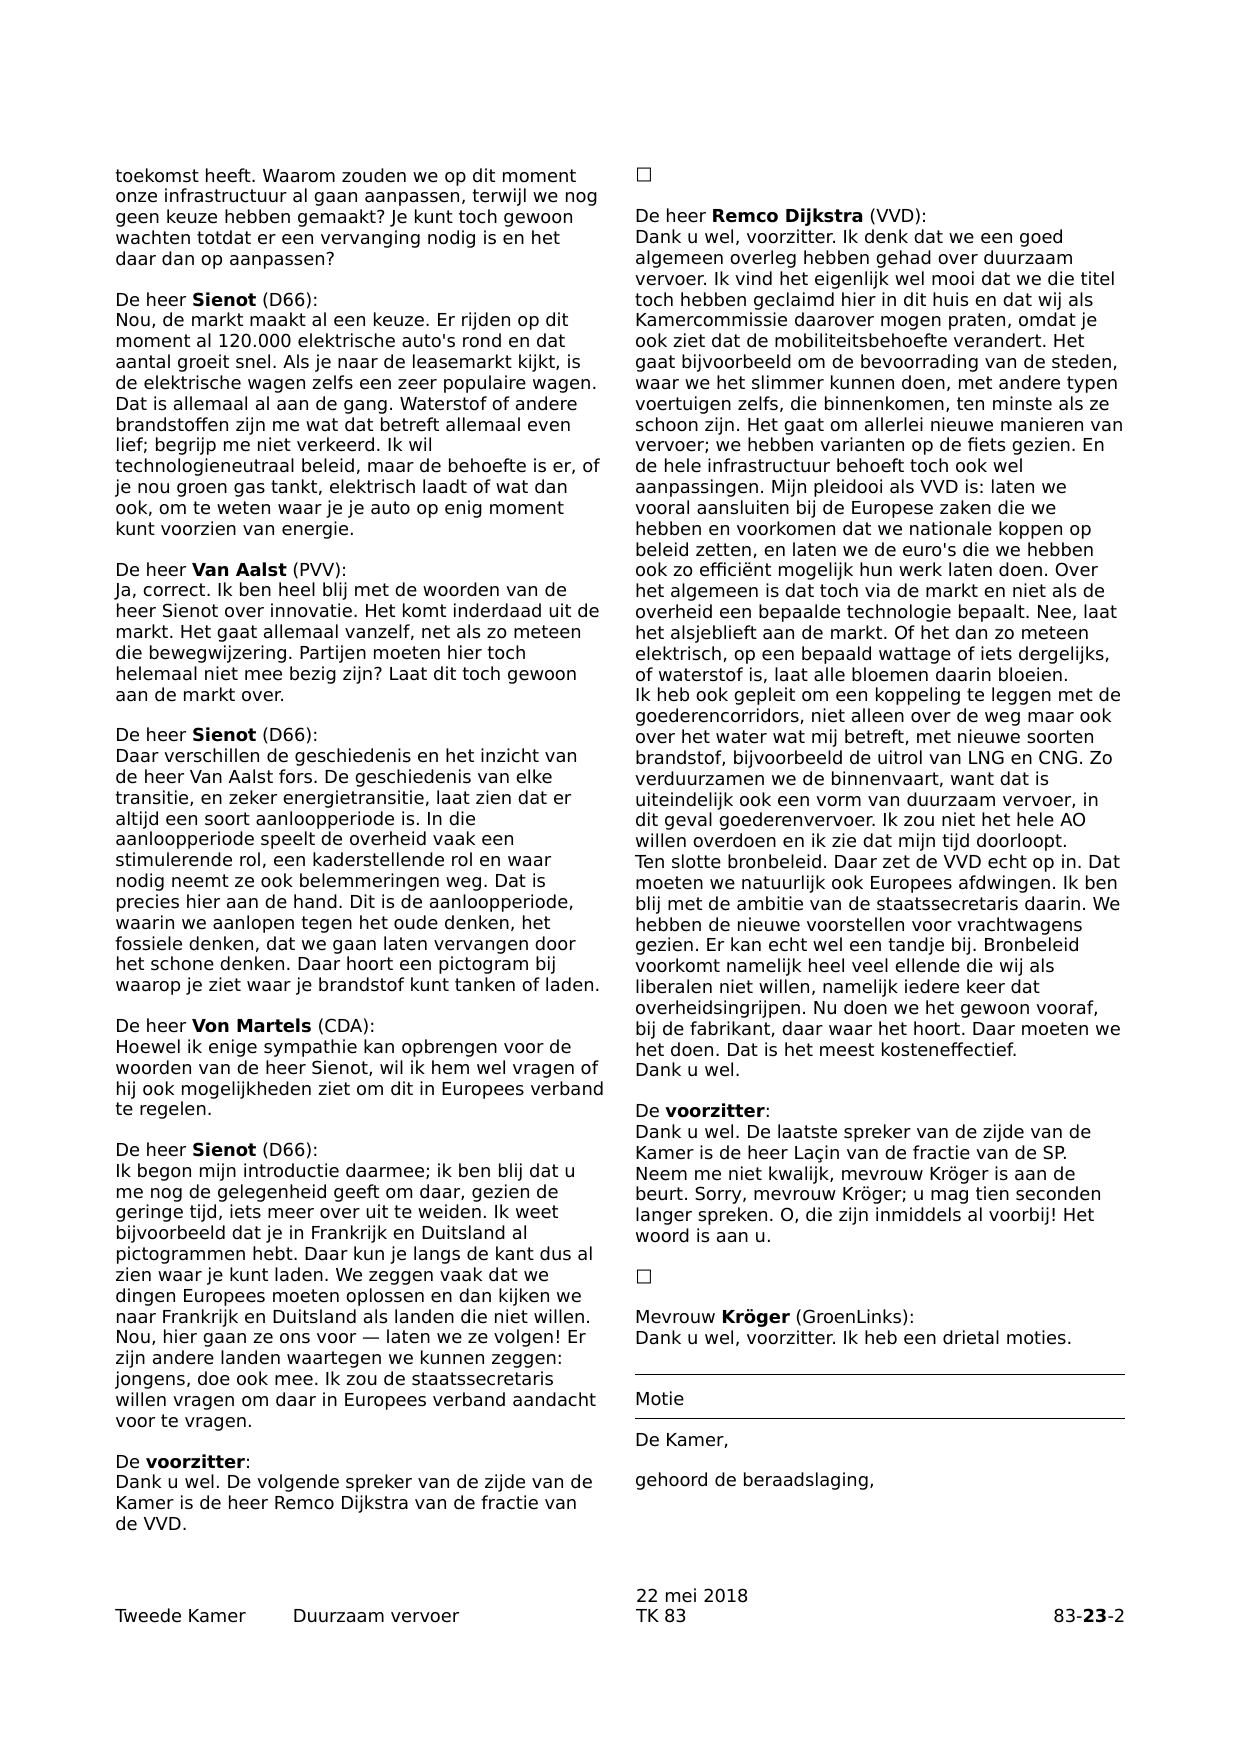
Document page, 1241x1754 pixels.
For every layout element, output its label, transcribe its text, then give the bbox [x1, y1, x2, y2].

text De voorzitter: [115, 1451, 605, 1472]
text ⬜ [635, 165, 1125, 186]
text Dank u wel. [635, 1060, 1125, 1081]
text Ten slotte bronbeleid. Daar zet de VVD echt op in. Dat moeten we natuurlijk ook Europees afdwingen. Ik ben blij met de ambitie van de staatssecretaris daarin. We hebben de nieuwe voorstellen voor vrachtwagens gezien. Er kan echt wel een tandje bij. Bronbeleid voorkomt namelijk heel veel ellende die wij als liberalen niet willen, namelijk iedere keer dat overheidsingrijpen. Nu doen we het gewoon vooraf, bij de fabrikant, daar waar het hoort. Daar moeten we het doen. Dat is het meest kosteneffectief. [635, 852, 1125, 1060]
text Ja, correct. Ik ben heel blij met de woorden van de heer Sienot over innovatie. Het komt inderdaad uit de markt. Het gaat allemaal vanzelf, net als zo meteen die bewegwijzering. Partijen moeten hier toch helemaal niet mee bezig zijn? Laat dit toch gewoon aan de markt over. [115, 580, 605, 705]
text Ik heb ook gepleit om een koppeling te leggen met de goederencorridors, niet alleen over de weg maar ook over het water wat mij betreft, met nieuwe soorten brandstof, bijvoorbeeld de uitrol van LNG en CNG. Zo verduurzamen we de binnenvaart, want dat is uiteindelijk ook een vorm van duurzaam vervoer, in dit geval goederenvervoer. Ik zou niet het hele AO willen overdoen en ik zie dat mijn tijd doorloopt. [635, 685, 1125, 852]
text Dank u wel, voorzitter. Ik denk dat we een goed algemeen overleg hebben gehad over duurzaam vervoer. Ik vind het eigenlijk wel mooi dat we die titel toch hebben geclaimd hier in dit huis en dat wij als Kamercommissie daarover mogen praten, omdat je ook ziet dat de mobiliteitsbehoefte verandert. Het gaat bijvoorbeeld om de bevoorrading van de steden, waar we het slimmer kunnen doen, met andere typen voertuigen zelfs, die binnenkomen, ten minste als ze schoon zijn. Het gaat om allerlei nieuwe manieren van vervoer; we hebben varianten op de fiets gezien. En de hele infrastructuur behoeft toch ook wel aanpassingen. Mijn pleidooi als VVD is: laten we vooral aansluiten bij de Europese zaken die we hebben en voorkomen dat we nationale koppen op beleid zetten, en laten we de euro's die we hebben ook zo efficiënt mogelijk hun werk laten doen. Over het algemeen is dat toch via de markt en niet als de overheid een bepaalde technologie bepaalt. Nee, laat het alsjeblieft aan de markt. Of het dan zo meteen elektrisch, op een bepaald wattage of iets dergelijks, of waterstof is, laat alle bloemen daarin bloeien. [635, 227, 1125, 685]
text Motie [635, 1389, 1125, 1409]
text Dank u wel. De laatste spreker van de zijde van de Kamer is de heer Laçin van de fractie van de SP. Neem me niet kwalijk, mevrouw Kröger is aan de beurt. Sorry, mevrouw Kröger; u mag tien seconden langer spreken. O, die zijn inmiddels al voorbij! Het woord is aan u. [635, 1122, 1125, 1247]
text Daar verschillen de geschiedenis en het inzicht van de heer Van Aalst fors. De geschiedenis van elke transitie, en zeker energietransitie, laat zien dat er altijd een soort aanloopperiode is. In die aanloopperiode speelt de overheid vaak een stimulerende rol, een kaderstellende rol en waar nodig neemt ze ook belemmeringen weg. Dat is precies hier aan de hand. Dit is de aanloopperiode, waarin we aanlopen tegen het oude denken, het fossiele denken, dat we gaan laten vervangen door het schone denken. Daar hoort een pictogram bij waarop je ziet waar je brandstof kunt tanken of laden. [115, 746, 605, 996]
text Ik begon mijn introductie daarmee; ik ben blij dat u me nog de gelegenheid geeft om daar, gezien de geringe tijd, iets meer over uit te weiden. Ik weet bijvoorbeeld dat je in Frankrijk en Duitsland al pictogrammen hebt. Daar kun je langs de kant dus al zien waar je kunt laden. We zeggen vaak dat we dingen Europees moeten oplossen en dan kijken we naar Frankrijk en Duitsland als landen die niet willen. Nou, hier gaan ze ons voor — laten we ze volgen! Er zijn andere landen waartegen we kunnen zeggen: jongens, doe ook mee. Ik zou de staatssecretaris willen vragen om daar in Europees verband aandacht voor te vragen. [115, 1161, 605, 1431]
text De heer Remco Dijkstra (VVD): [635, 206, 1125, 227]
text Nou, de markt maakt al een keuze. Er rijden op dit moment al 120.000 elektrische auto's rond en dat aantal groeit snel. Als je naar de leasemarkt kijkt, is de elektrische wagen zelfs een zeer populaire wagen. Dat is allemaal al aan de gang. Waterstof of andere brandstoffen zijn me wat dat betreft allemaal even lief; begrijp me niet verkeerd. Ik wil technologieneutraal beleid, maar de behoefte is er, of je nou groen gas tankt, elektrisch laadt of wat dan ook, om te weten waar je je auto op enig moment kunt voorzien van energie. [115, 310, 605, 539]
text Dank u wel. De volgende spreker van de zijde van de Kamer is de heer Remco Dijkstra van de fractie van de VVD. [115, 1472, 605, 1535]
text Hoewel ik enige sympathie kan opbrengen voor de woorden van de heer Sienot, wil ik hem wel vragen of hij ook mogelijkheden ziet om dit in Europees verband te regelen. [115, 1037, 605, 1120]
text ⬜ [635, 1267, 1125, 1287]
text De heer Van Aalst (PVV): [115, 559, 605, 580]
text De voorzitter: [635, 1101, 1125, 1122]
text gehoord de beraadslaging, [635, 1470, 1125, 1491]
text toekomst heeft. Waarom zouden we op dit moment onze infrastructuur al gaan aanpassen, terwijl we nog geen keuze hebben gemaakt? Je kunt toch gewoon wachten totdat er een vervanging nodig is en het daar dan op aanpassen? [115, 165, 605, 269]
text De heer Sienot (D66): [115, 289, 605, 310]
text De heer Sienot (D66): [115, 1140, 605, 1161]
text Dank u wel, voorzitter. Ik heb een drietal moties. [635, 1328, 1125, 1349]
text Mevrouw Kröger (GroenLinks): [635, 1307, 1125, 1328]
text De heer Sienot (D66): [115, 725, 605, 746]
text De Kamer, [635, 1429, 1125, 1450]
text De heer Von Martels (CDA): [115, 1016, 605, 1037]
